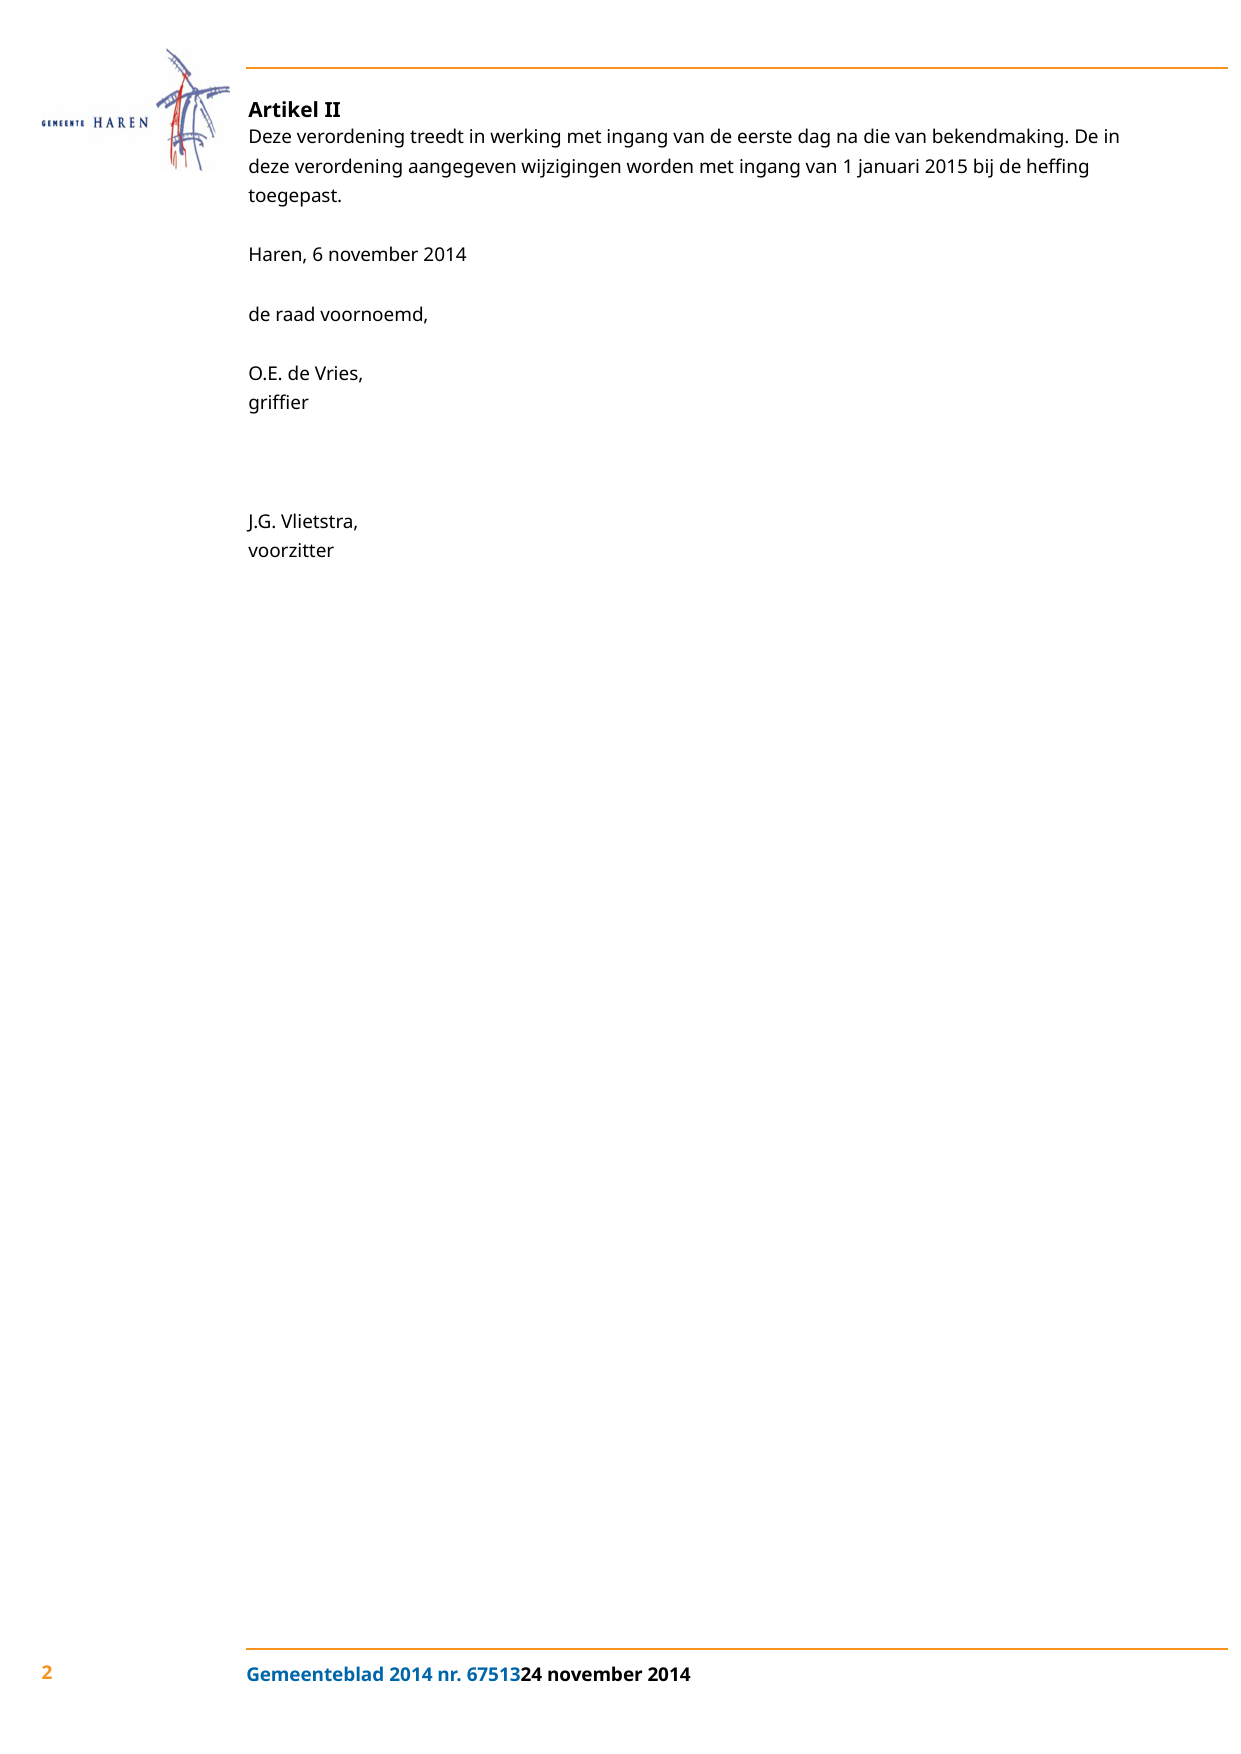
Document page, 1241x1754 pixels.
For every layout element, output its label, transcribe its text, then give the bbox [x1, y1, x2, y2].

text O.E. de Vries, [248, 360, 1152, 386]
text J.G. Vlietstra, [248, 508, 1152, 533]
text griffier [248, 389, 1152, 415]
picture [41, 47, 231, 172]
text de raad voornoemd, [248, 301, 1152, 326]
text Haren, 6 november 2014 [248, 242, 1152, 267]
text Deze verordening treedt in werking met ingang van de eerste dag na die van bekendmaking. De in deze verordening aangegeven wijzigingen worden met ingang van 1 januari 2015 bij de heffing toegepast. [248, 123, 1152, 208]
text Artikel II [248, 95, 1152, 123]
text voorzitter [248, 537, 1152, 563]
